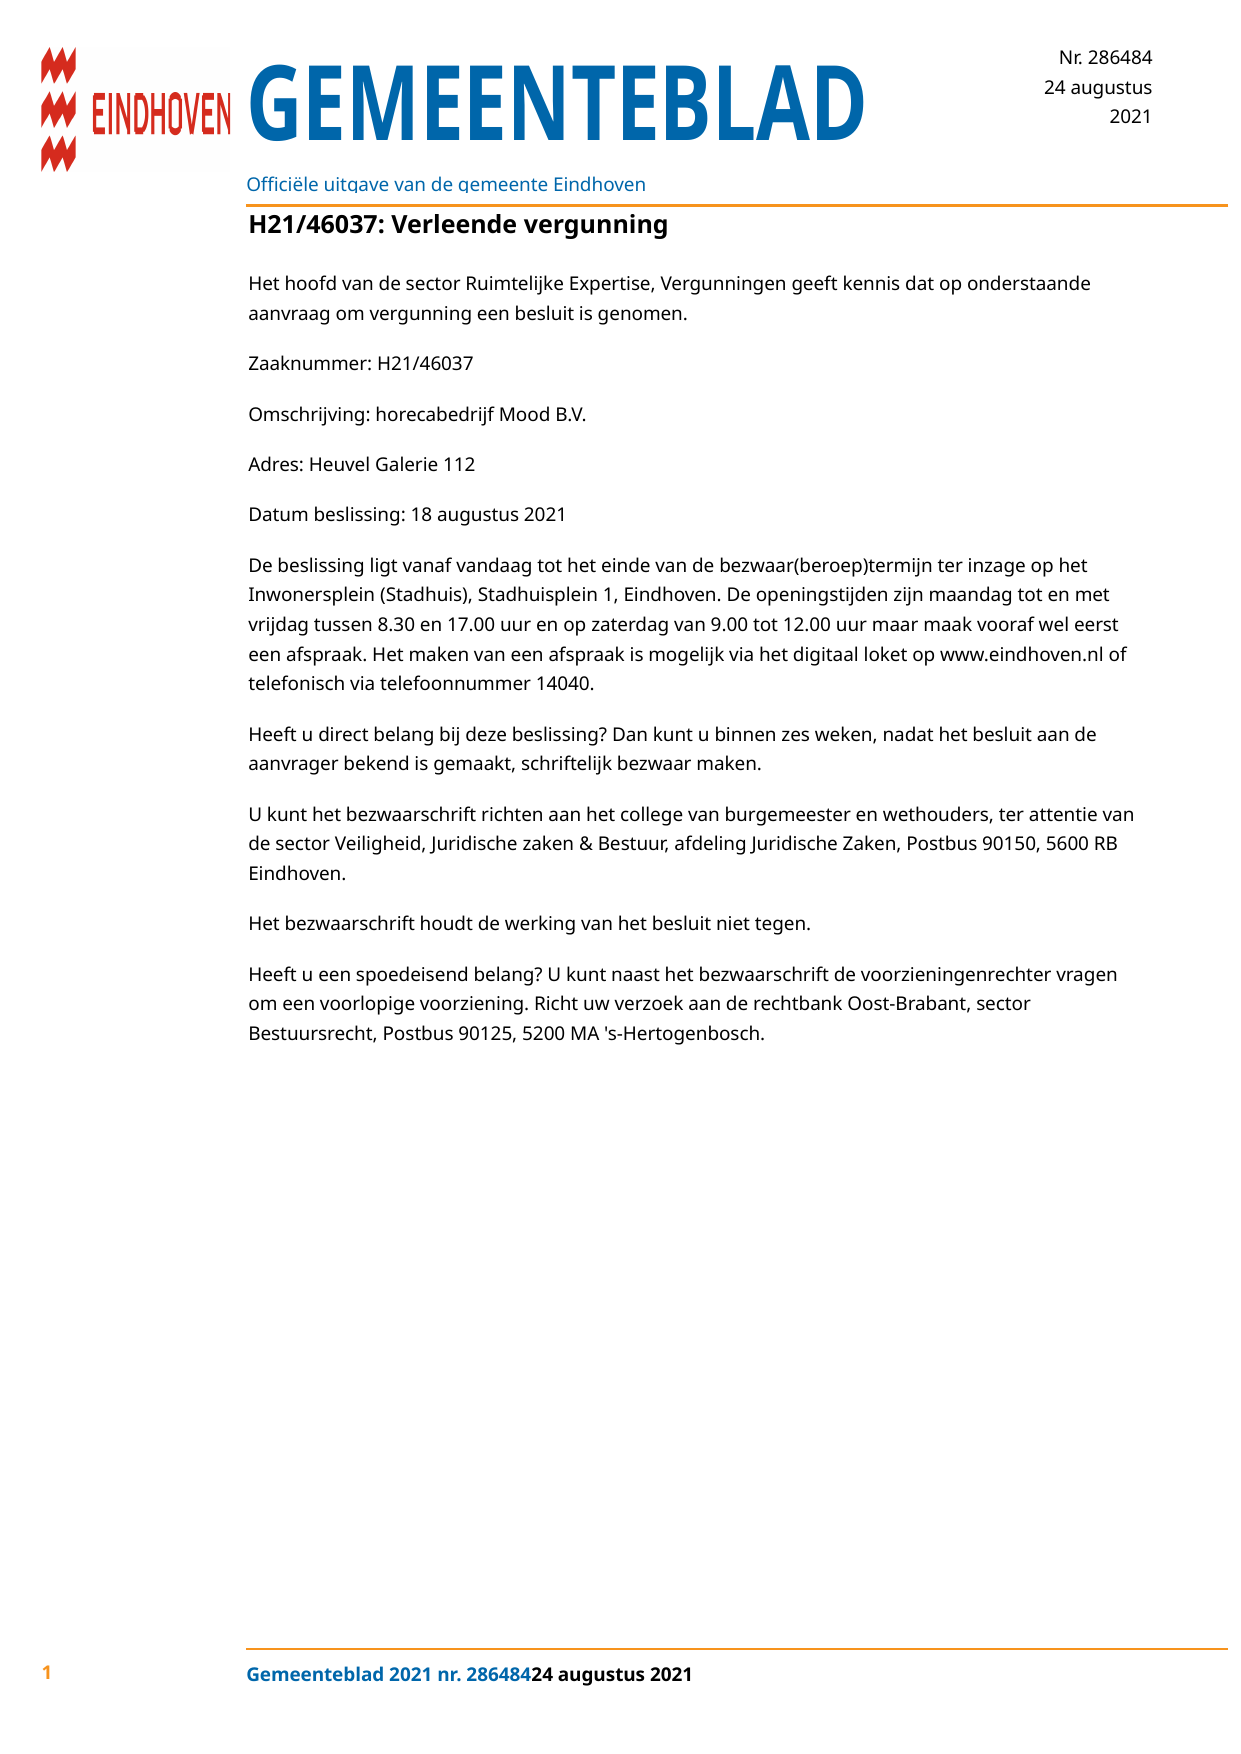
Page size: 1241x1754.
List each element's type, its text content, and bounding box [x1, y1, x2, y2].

text H21/46037: Verleende vergunning [248, 207, 1152, 241]
text De beslissing ligt vanaf vandaag tot het einde van de bezwaar(beroep)termijn ter inzage op het Inwonersplein (Stadhuis), Stadhuisplein 1, Eindhoven. De openingstijden zijn maandag tot en met vrijdag tussen 8.30 en 17.00 uur en op zaterdag van 9.00 tot 12.00 uur maar maak vooraf wel eerst een afspraak. Het maken van een afspraak is mogelijk via het digitaal loket op www.eindhoven.nl of telefonisch via telefoonnummer 14040. [248, 552, 1152, 696]
text Heeft u een spoedeisend belang? U kunt naast het bezwaarschrift de voorzieningenrechter vragen om een voorlopige voorziening. Richt uw verzoek aan de rechtbank Oost-Brabant, sector Bestuursrecht, Postbus 90125, 5200 MA 's-Hertogenbosch. [248, 961, 1152, 1046]
text Omschrijving: horecabedrijf Mood B.V. [248, 401, 1152, 426]
text Het bezwaarschrift houdt de werking van het besluit niet tegen. [248, 910, 1152, 936]
text Het hoofd van de sector Ruimtelijke Expertise, Vergunningen geeft kennis dat op onderstaande aanvraag om vergunning een besluit is genomen. [248, 270, 1152, 326]
picture [41, 47, 231, 172]
text Zaaknummer: H21/46037 [248, 350, 1152, 376]
text Heeft u direct belang bij deze beslissing? Dan kunt u binnen zes weken, nadat het besluit aan de aanvrager bekend is gemaakt, schriftelijk bezwaar maken. [248, 721, 1152, 776]
text U kunt het bezwaarschrift richten aan het college van burgemeester en wethouders, ter attentie van de sector Veiligheid, Juridische zaken & Bestuur, afdeling Juridische Zaken, Postbus 90150, 5600 RB Eindhoven. [248, 801, 1152, 886]
text Datum beslissing: 18 augustus 2021 [248, 502, 1152, 527]
text Adres: Heuvel Galerie 112 [248, 451, 1152, 477]
